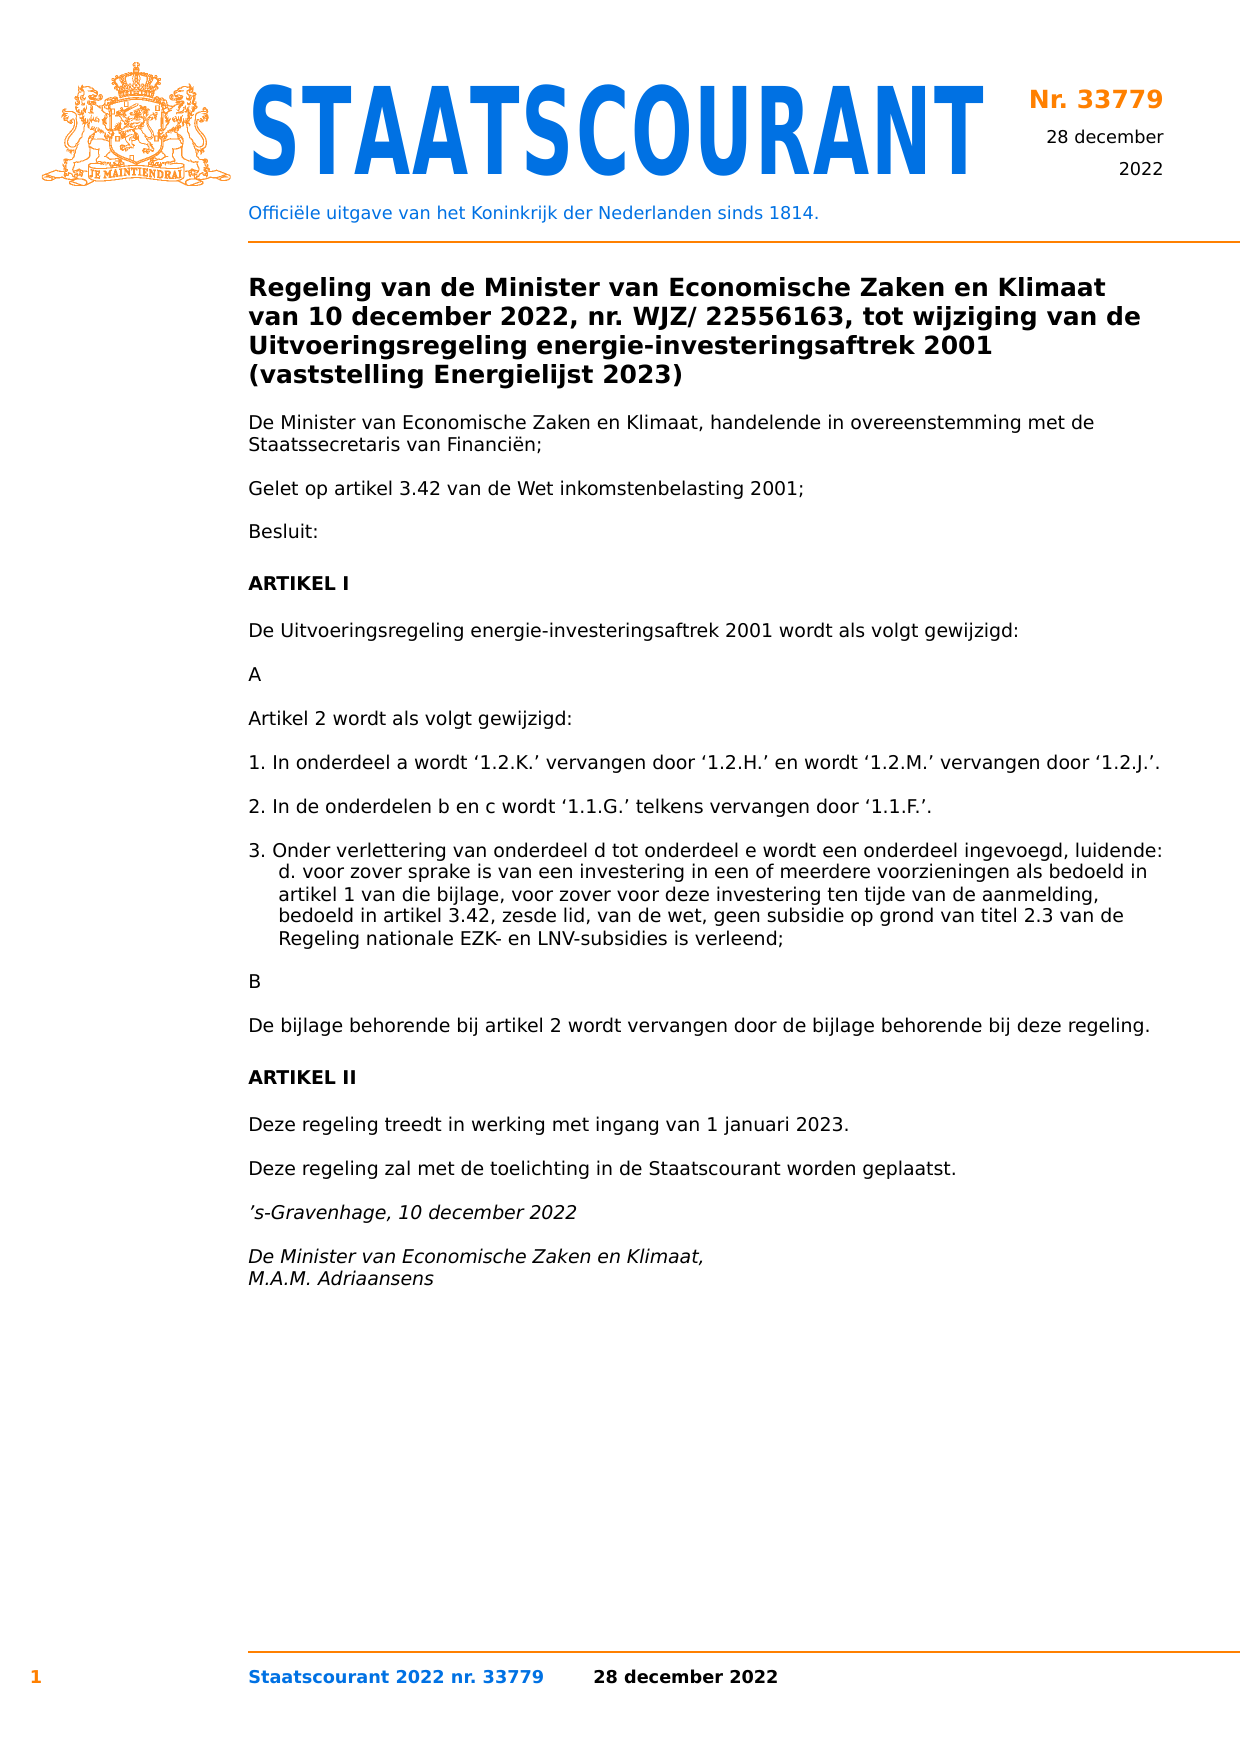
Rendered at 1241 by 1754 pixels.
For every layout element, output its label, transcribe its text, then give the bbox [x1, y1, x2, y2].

picture [41, 62, 231, 186]
table_header STAATSCOURANT [248, 62, 998, 203]
text Besluit: [248, 521, 1163, 543]
subtitle Regeling van de Minister van Economische Zaken en Klimaat van 10 december 2022, nr. WJZ/ 22556163, tot wijziging van de Uitvoeringsregeling energie-investeringsaftrek 2001 (vaststelling Energielijst 2023) [248, 273, 1163, 390]
text De bijlage behorende bij artikel 2 wordt vervangen door de bijlage behorende bij deze regeling. [248, 1015, 1163, 1037]
table_header [25, 62, 248, 241]
text 3. Onder verlettering van onderdeel d tot onderdeel e wordt een onderdeel ingevoegd, luidende: [248, 839, 1163, 861]
table_header Nr. 33779 [998, 62, 1240, 121]
table_cell Officiële uitgave van het Koninkrijk der Nederlanden sinds 1814. [248, 203, 1240, 241]
text A [248, 664, 1163, 686]
text De Minister van Economische Zaken en Klimaat, handelende in overeenstemming met de Staatssecretaris van Financiën; [248, 412, 1163, 456]
text De Uitvoeringsregeling energie-investeringsaftrek 2001 wordt als volgt gewijzigd: [248, 620, 1163, 642]
text Gelet op artikel 3.42 van de Wet inkomstenbelasting 2001; [248, 477, 1163, 499]
text 1. In onderdeel a wordt ‘1.2.K.’ vervangen door ‘1.2.H.’ en wordt ‘1.2.M.’ vervangen door ‘1.2.J.’. [248, 752, 1163, 774]
table_cell 2022 [998, 153, 1240, 203]
subtitle ARTIKEL I [248, 573, 1163, 595]
text Artikel 2 wordt als volgt gewijzigd: [248, 708, 1163, 730]
text Deze regeling treedt in werking met ingang van 1 januari 2023. [248, 1114, 1163, 1136]
table_cell 28 december [998, 121, 1240, 153]
text B [248, 971, 1163, 993]
text De Minister van Economische Zaken en Klimaat, M.A.M. Adriaansens [248, 1246, 1163, 1289]
subtitle ARTIKEL II [248, 1067, 1163, 1089]
text 2. In de onderdelen b en c wordt ‘1.1.G.’ telkens vervangen door ‘1.1.F.’. [248, 796, 1163, 818]
text ’s-Gravenhage, 10 december 2022 [248, 1202, 1163, 1224]
text Deze regeling zal met de toelichting in de Staatscourant worden geplaatst. [248, 1158, 1163, 1180]
text d. voor zover sprake is van een investering in een of meerdere voorzieningen als bedoeld in artikel 1 van die bijlage, voor zover voor deze investering ten tijde van de aanmelding, bedoeld in artikel 3.42, zesde lid, van de wet, geen subsidie op grond van titel 2.3 van de Regeling nationale EZK- en LNV-subsidies is verleend; [278, 861, 1163, 949]
